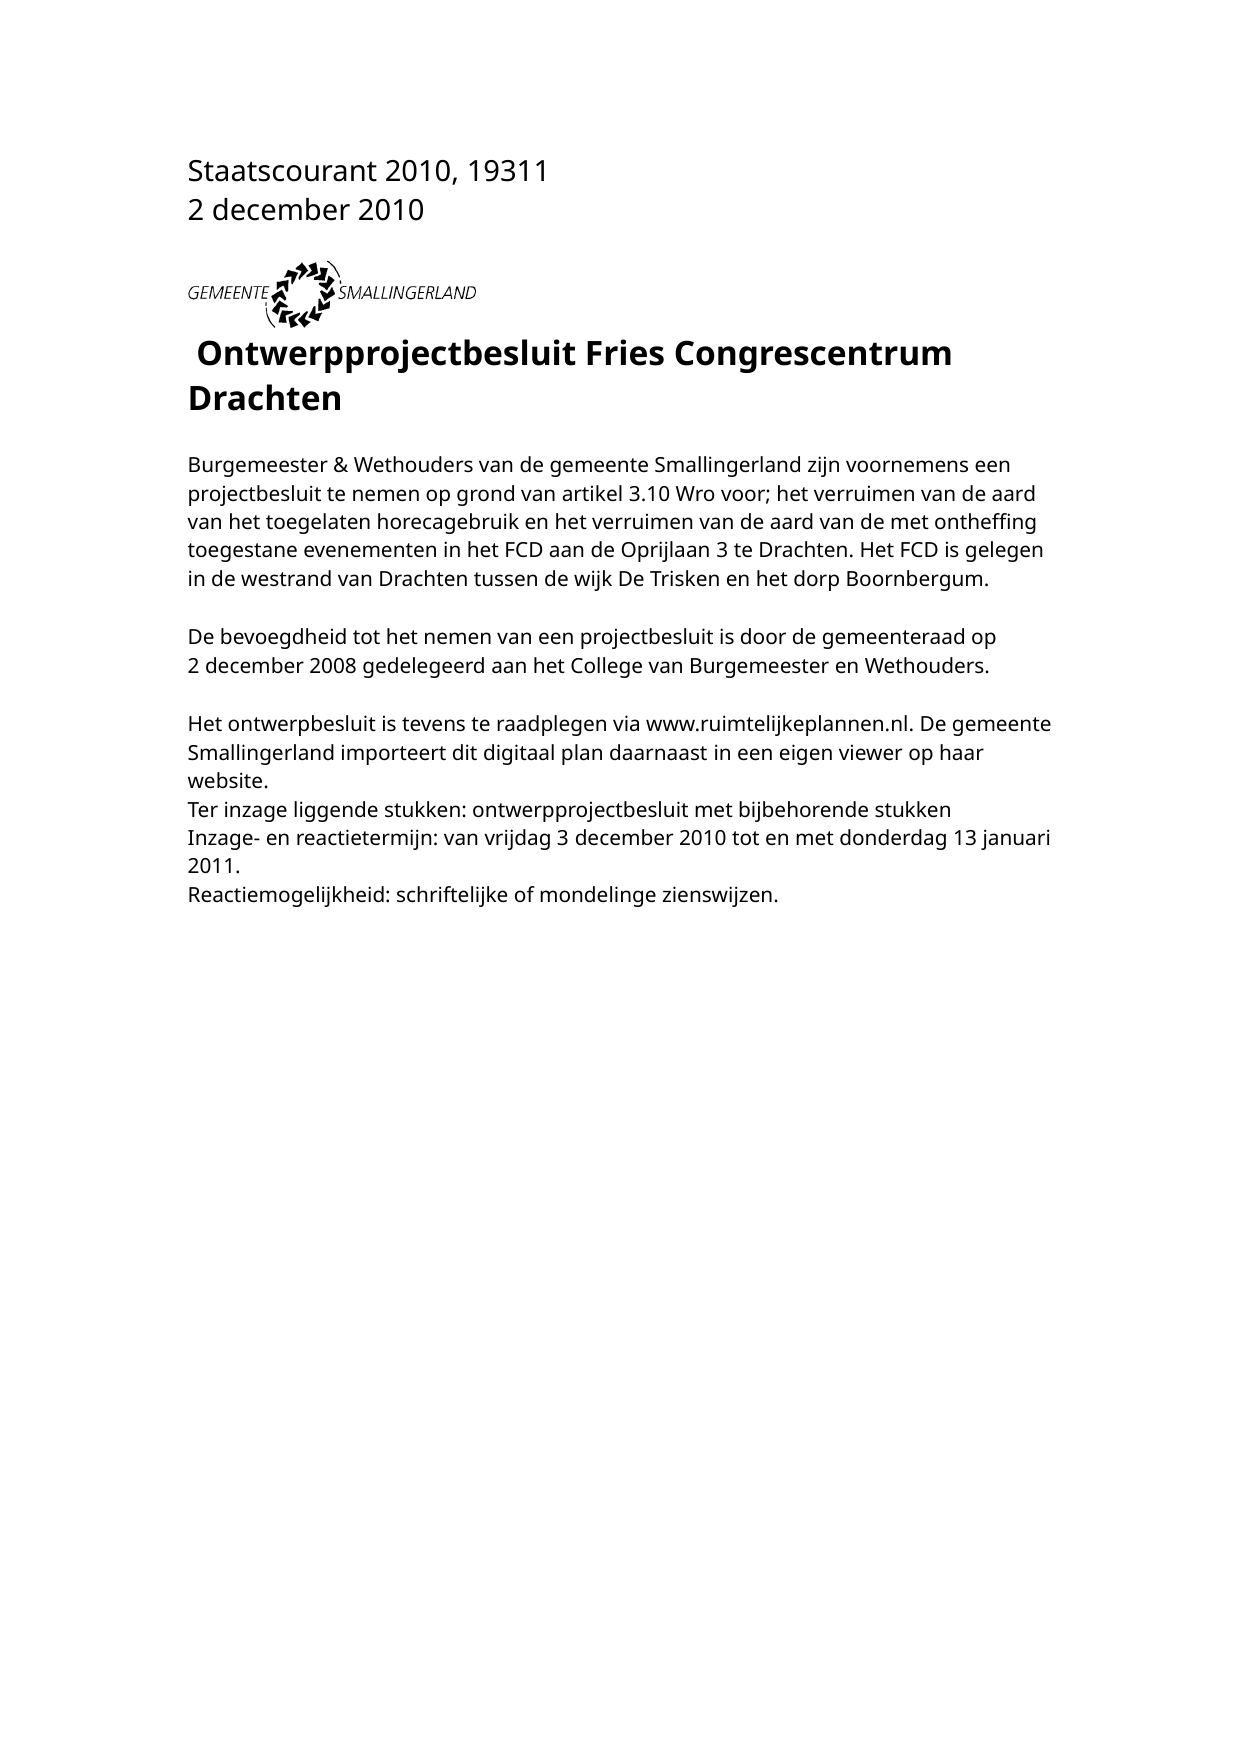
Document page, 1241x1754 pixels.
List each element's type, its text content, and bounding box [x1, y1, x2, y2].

text Inzage- en reactietermijn: van vrijdag 3 december 2010 tot en met donderdag 13 januari 2011. [187, 823, 1053, 880]
text Het ontwerpbesluit is tevens te raadplegen via www.ruimtelijkeplannen.nl. De gemeente Smallingerland importeert dit digitaal plan daarnaast in een eigen viewer op haar website. [187, 709, 1053, 795]
text Reactiemogelijkheid: schriftelijke of mondelinge zienswijzen. [187, 880, 1053, 908]
picture [187, 258, 477, 330]
text De bevoegdheid tot het nemen van een projectbesluit is door de gemeenteraad op 2 december 2008 gedelegeerd aan het College van Burgemeester en Wethouders. [187, 622, 1053, 679]
subtitle Ontwerpprojectbesluit Fries Congrescentrum Drachten [187, 271, 1053, 420]
text Staatscourant 2010, 19311 [187, 150, 1053, 190]
text Burgemeester & Wethouders van de gemeente Smallingerland zijn voornemens een projectbesluit te nemen op grond van artikel 3.10 Wro voor; het verruimen van de aard van het toegelaten horecagebruik en het verruimen van de aard van de met ontheffing toegestane evenementen in het FCD aan de Oprijlaan 3 te Drachten. Het FCD is gelegen in de westrand van Drachten tussen de wijk De Trisken en het dorp Boornbergum. [187, 450, 1053, 592]
text 2 december 2010 [187, 190, 1053, 229]
text Ter inzage liggende stukken: ontwerpprojectbesluit met bijbehorende stukken [187, 795, 1053, 823]
